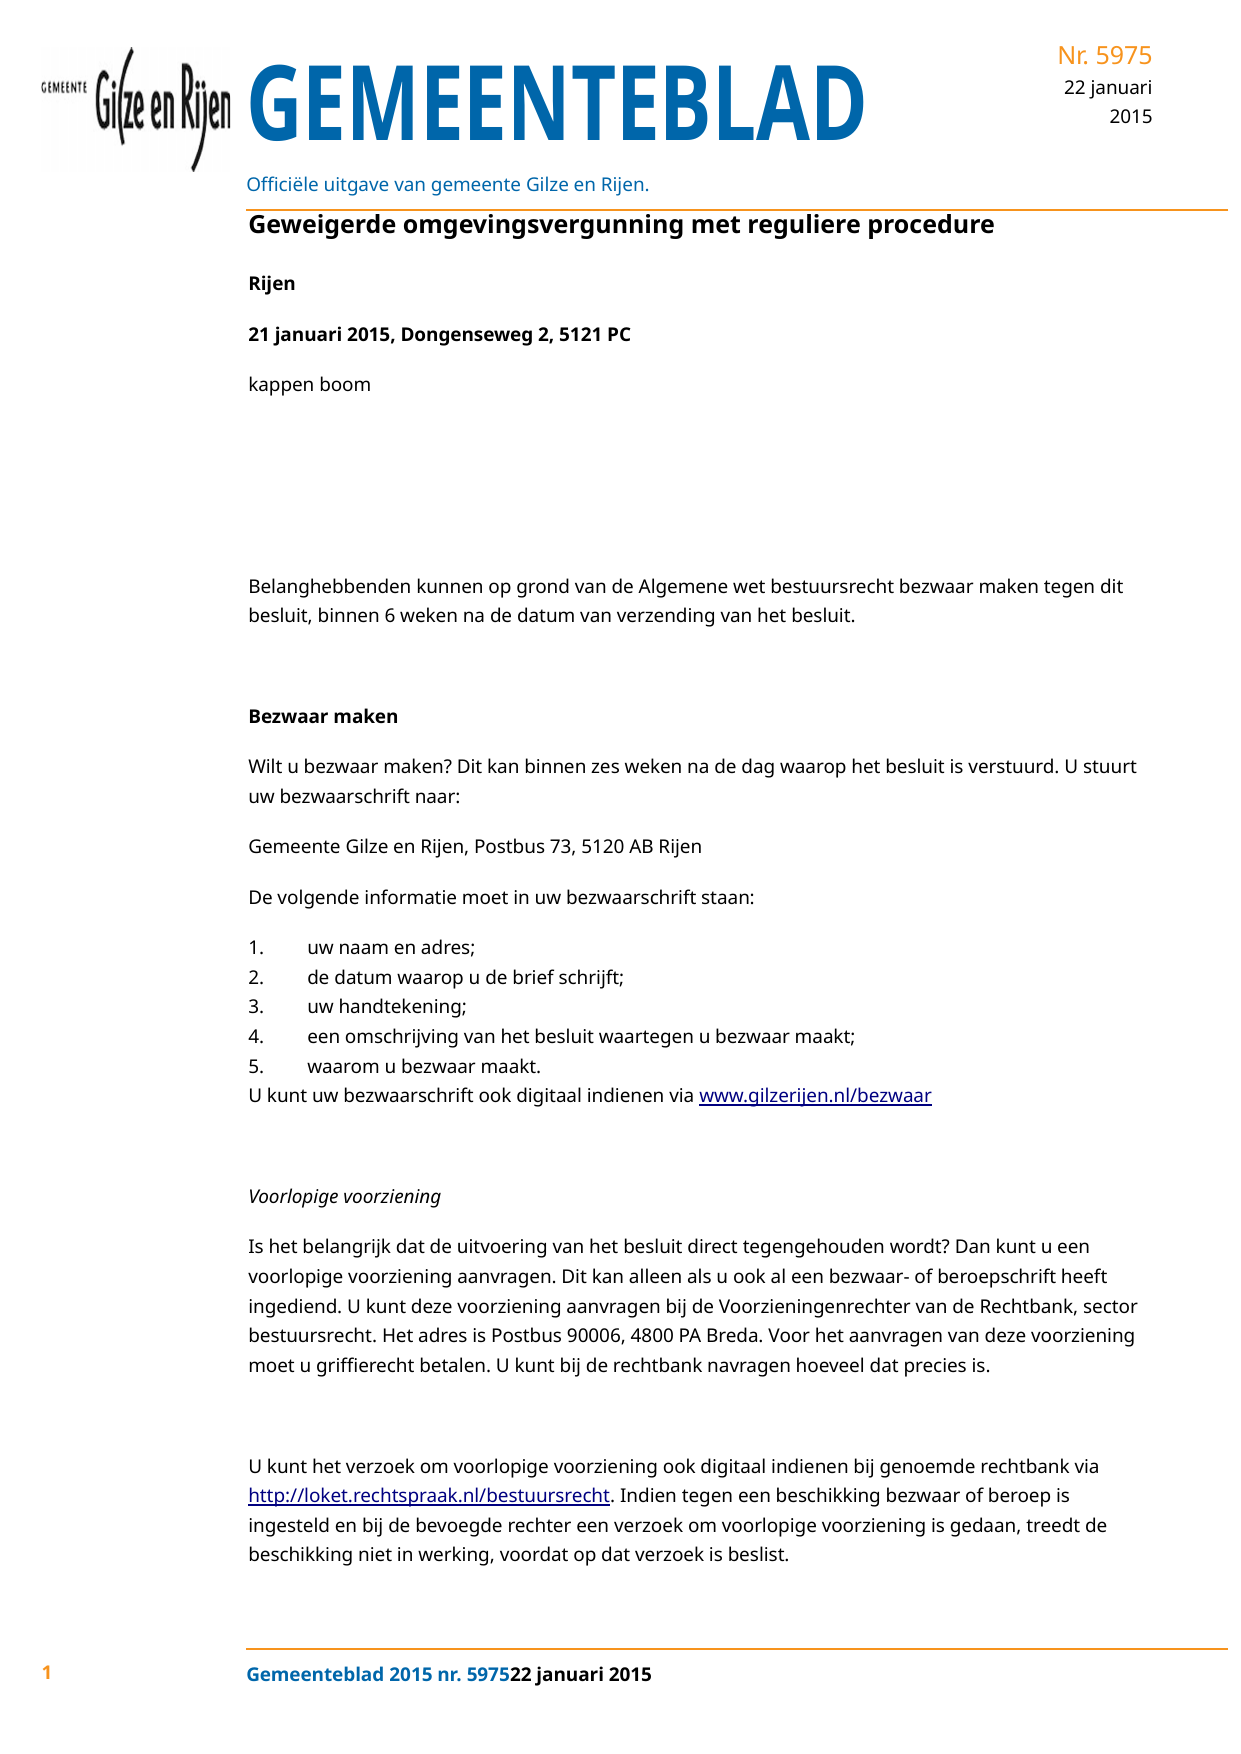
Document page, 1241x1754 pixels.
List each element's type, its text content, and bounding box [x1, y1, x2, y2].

text Is het belangrijk dat de uitvoering van het besluit direct tegengehouden wordt? Dan kunt u een voorlopige voorziening aanvragen. Dit kan alleen als u ook al een bezwaar- of beroepschrift heeft ingediend. U kunt deze voorziening aanvragen bij de Voorzieningenrechter van de Rechtbank, sector bestuursrecht. Het adres is Postbus 90006, 4800 PA Breda. Voor het aanvragen van deze voorziening moet u griffierecht betalen. U kunt bij de rechtbank navragen hoeveel dat precies is. [248, 1234, 1152, 1378]
text 21 januari 2015, Dongenseweg 2, 5121 PC [248, 321, 1152, 346]
text U kunt het verzoek om voorlopige voorziening ook digitaal indienen bij genoemde rechtbank via http://loket.rechtspraak.nl/bestuursrecht. Indien tegen een beschikking bezwaar of beroep is ingesteld en bij de bevoegde rechter een verzoek om voorlopige voorziening is gedaan, treedt de beschikking niet in werking, voordat op dat verzoek is beslist. [248, 1453, 1152, 1567]
text Belanghebbenden kunnen op grond van de Algemene wet bestuursrecht bezwaar maken tegen dit besluit, binnen 6 weken na de datum van verzending van het besluit. [248, 573, 1152, 628]
list waarom u bezwaar maakt. [248, 1053, 1152, 1078]
list uw handtekening; [248, 994, 1152, 1019]
text De volgende informatie moet in uw bezwaarschrift staan: [248, 884, 1152, 910]
text U kunt uw bezwaarschrift ook digitaal indienen via www.gilzerijen.nl/bezwaar [248, 1082, 1152, 1108]
text Geweigerde omgevingsvergunning met reguliere procedure [248, 211, 1152, 241]
text Wilt u bezwaar maken? Dit kan binnen zes weken na de dag waarop het besluit is verstuurd. U stuurt uw bezwaarschrift naar: [248, 754, 1152, 809]
list een omschrijving van het besluit waartegen u bezwaar maakt; [248, 1023, 1152, 1049]
list uw naam en adres; [248, 934, 1152, 960]
text kappen boom [248, 371, 1152, 397]
text Gemeente Gilze en Rijen, Postbus 73, 5120 AB Rijen [248, 834, 1152, 859]
text Rijen [248, 270, 1152, 296]
text Bezwaar maken [248, 703, 1152, 729]
list de datum waarop u de brief schrijft; [248, 964, 1152, 990]
text Voorlopige voorziening [248, 1183, 1152, 1209]
picture [41, 47, 231, 172]
